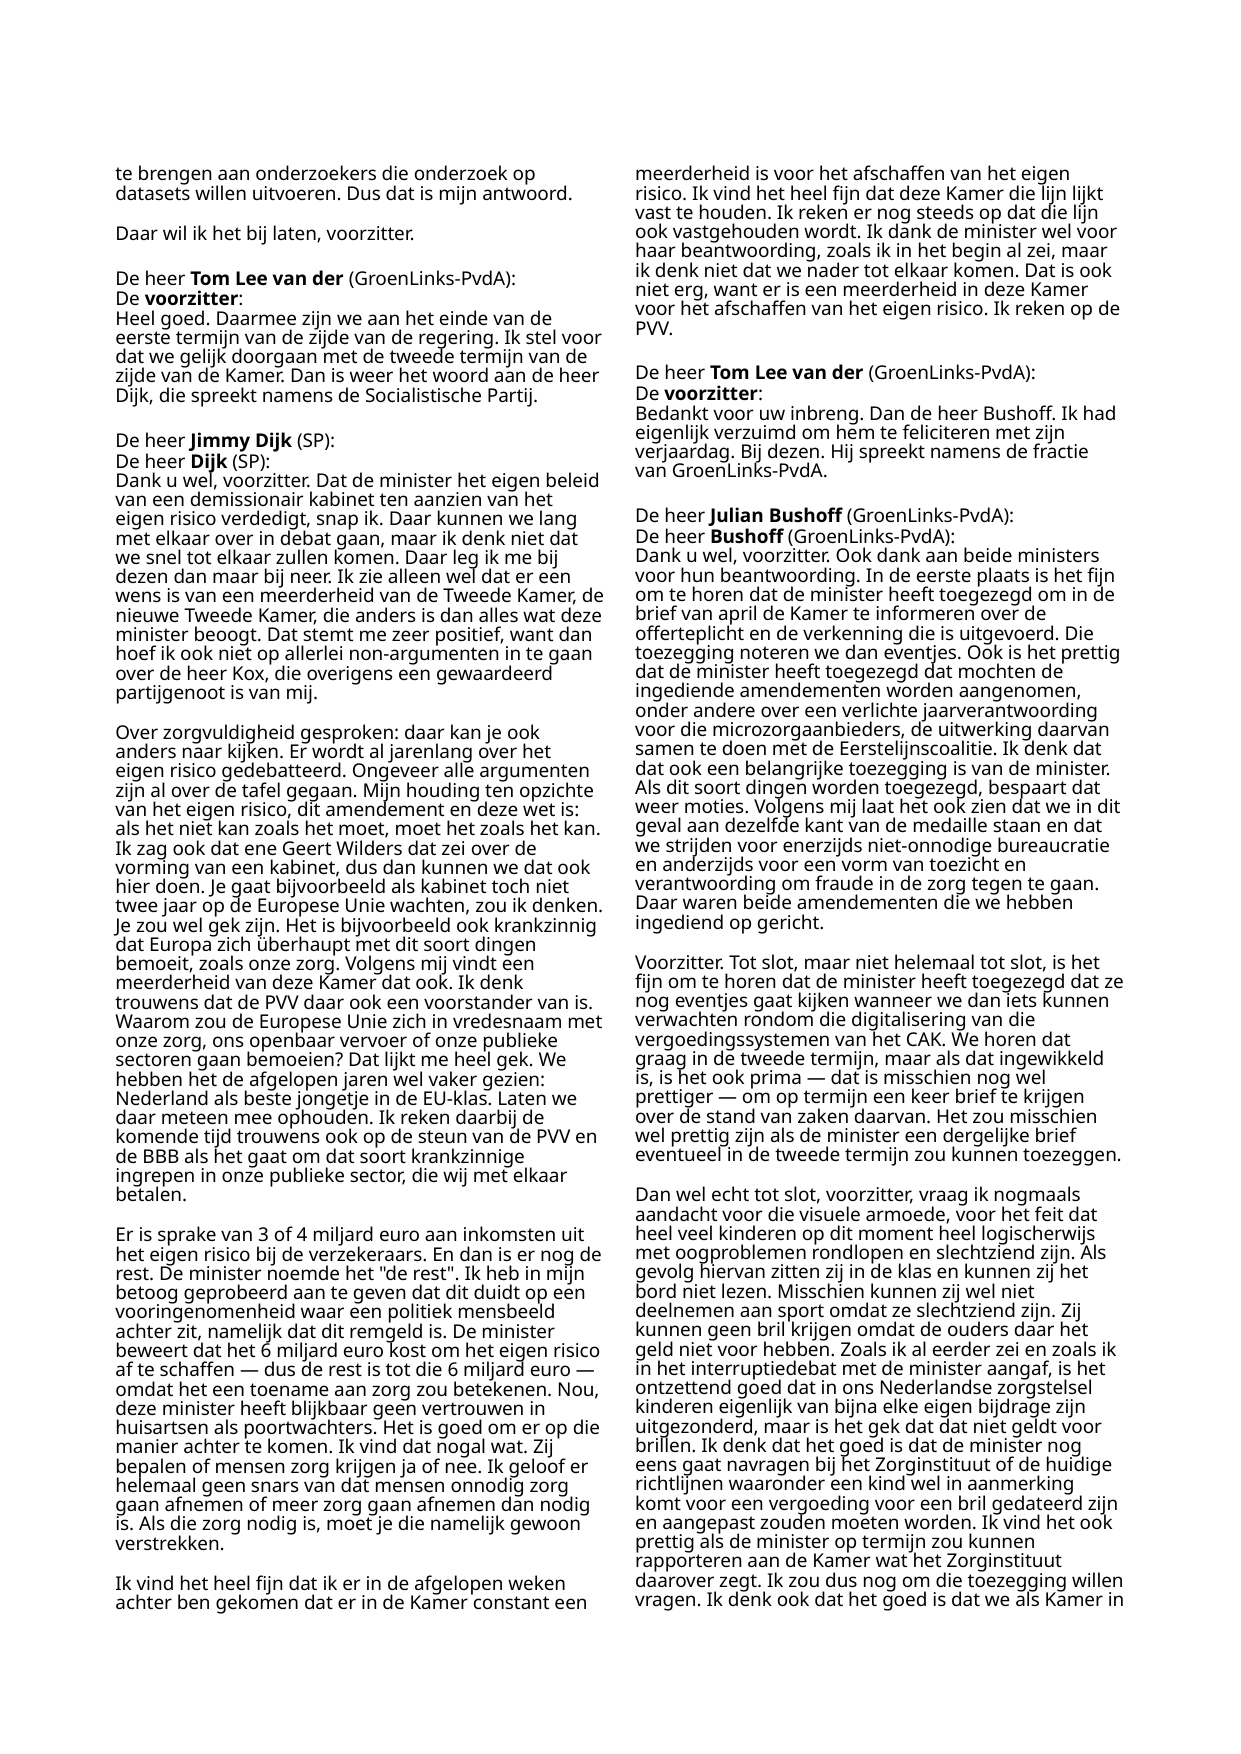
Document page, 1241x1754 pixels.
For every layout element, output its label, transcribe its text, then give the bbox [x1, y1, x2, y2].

text Dank u wel, voorzitter. Ook dank aan beide ministers voor hun beantwoording. In de eerste plaats is het fijn om te horen dat de minister heeft toegezegd om in de brief van april de Kamer te informeren over de offerteplicht en de verkenning die is uitgevoerd. Die toezegging noteren we dan eventjes. Ook is het prettig dat de minister heeft toegezegd dat mochten de ingediende amendementen worden aangenomen, onder andere over een verlichte jaarverantwoording voor die microzorgaanbieders, de uitwerking daarvan samen te doen met de Eerstelijnscoalitie. Ik denk dat dat ook een belangrijke toezegging is van de minister. Als dit soort dingen worden toegezegd, bespaart dat weer moties. Volgens mij laat het ook zien dat we in dit geval aan dezelfde kant van de medaille staan en dat we strijden voor enerzijds niet-onnodige bureaucratie en anderzijds voor een vorm van toezicht en verantwoording om fraude in de zorg tegen te gaan. Daar waren beide amendementen die we hebben ingediend op gericht. [635, 547, 1125, 933]
text De heer Dijk (SP): [115, 453, 605, 472]
text Daar wil ik het bij laten, voorzitter. [115, 224, 605, 244]
text meerderheid is voor het afschaffen van het eigen risico. Ik vind het heel fijn dat deze Kamer die lijn lijkt vast te houden. Ik reken er nog steeds op dat die lijn ook vastgehouden wordt. Ik dank de minister wel voor haar beantwoording, zoals ik in het begin al zei, maar ik denk niet dat we nader tot elkaar komen. Dat is ook niet erg, want er is een meerderheid in deze Kamer voor het afschaffen van het eigen risico. Ik reken op de PVV. [635, 165, 1125, 339]
text De heer Tom Lee van der (GroenLinks-PvdA): [635, 359, 1125, 385]
text Heel goed. Daarmee zijn we aan het einde van de eerste termijn van de zijde van de regering. Ik stel voor dat we gelijk doorgaan met de tweede termijn van de zijde van de Kamer. Dan is weer het woord aan de heer Dijk, die spreekt namens de Socialistische Partij. [115, 310, 605, 406]
text Voorzitter. Tot slot, maar niet helemaal tot slot, is het fijn om te horen dat de minister heeft toegezegd dat ze nog eventjes gaat kijken wanneer we dan iets kunnen verwachten rondom die digitalisering van die vergoedingssystemen van het CAK. We horen dat graag in de tweede termijn, maar als dat ingewikkeld is, is het ook prima — dat is misschien nog wel prettiger — om op termijn een keer brief te krijgen over de stand van zaken daarvan. Het zou misschien wel prettig zijn als de minister een dergelijke brief eventueel in de tweede termijn zou kunnen toezeggen. [635, 954, 1125, 1166]
text Bedankt voor uw inbreng. Dan de heer Bushoff. Ik had eigenlijk verzuimd om hem te feliciteren met zijn verjaardag. Bij dezen. Hij spreekt namens de fractie van GroenLinks-PvdA. [635, 404, 1125, 482]
text Dank u wel, voorzitter. Dat de minister het eigen beleid van een demissionair kabinet ten aanzien van het eigen risico verdedigt, snap ik. Daar kunnen we lang met elkaar over in debat gaan, maar ik denk niet dat we snel tot elkaar zullen komen. Daar leg ik me bij dezen dan maar bij neer. Ik zie alleen wel dat er een wens is van een meerderheid van de Tweede Kamer, de nieuwe Tweede Kamer, die anders is dan alles wat deze minister beoogt. Dat stemt me zeer positief, want dan hoef ik ook niet op allerlei non-argumenten in te gaan over de heer Kox, die overigens een gewaardeerd partijgenoot is van mij. [115, 472, 605, 703]
text te brengen aan onderzoekers die onderzoek op datasets willen uitvoeren. Dus dat is mijn antwoord. [115, 165, 605, 204]
text De heer Jimmy Dijk (SP): [115, 427, 605, 453]
text De voorzitter: [635, 385, 1125, 404]
text Dan wel echt tot slot, voorzitter, vraag ik nogmaals aandacht voor die visuele armoede, voor het feit dat heel veel kinderen op dit moment heel logischerwijs met oogproblemen rondlopen en slechtziend zijn. Als gevolg hiervan zitten zij in de klas en kunnen zij het bord niet lezen. Misschien kunnen zij wel niet deelnemen aan sport omdat ze slechtziend zijn. Zij kunnen geen bril krijgen omdat de ouders daar het geld niet voor hebben. Zoals ik al eerder zei en zoals ik in het interruptiedebat met de minister aangaf, is het ontzettend goed dat in ons Nederlandse zorgstelsel kinderen eigenlijk van bijna elke eigen bijdrage zijn uitgezonderd, maar is het gek dat dat niet geldt voor brillen. Ik denk dat het goed is dat de minister nog eens gaat navragen bij het Zorginstituut of de huidige richtlijnen waaronder een kind wel in aanmerking komt voor een vergoeding voor een bril gedateerd zijn en aangepast zouden moeten worden. Ik vind het ook prettig als de minister op termijn zou kunnen rapporteren aan de Kamer wat het Zorginstituut daarover zegt. Ik zou dus nog om die toezegging willen vragen. Ik denk ook dat het goed is dat we als Kamer in [635, 1186, 1125, 1610]
text Er is sprake van 3 of 4 miljard euro aan inkomsten uit het eigen risico bij de verzekeraars. En dan is er nog de rest. De minister noemde het "de rest". Ik heb in mijn betoog geprobeerd aan te geven dat dit duidt op een vooringenomenheid waar een politiek mensbeeld achter zit, namelijk dat dit remgeld is. De minister beweert dat het 6 miljard euro kost om het eigen risico af te schaffen — dus de rest is tot die 6 miljard euro — omdat het een toename aan zorg zou betekenen. Nou, deze minister heeft blijkbaar geen vertrouwen in huisartsen als poortwachters. Het is goed om er op die manier achter te komen. Ik vind dat nogal wat. Zij bepalen of mensen zorg krijgen ja of nee. Ik geloof er helemaal geen snars van dat mensen onnodig zorg gaan afnemen of meer zorg gaan afnemen dan nodig is. Als die zorg nodig is, moet je die namelijk gewoon verstrekken. [115, 1226, 605, 1554]
text Ik vind het heel fijn dat ik er in de afgelopen weken achter ben gekomen dat er in de Kamer constant een [115, 1575, 605, 1613]
text Over zorgvuldigheid gesproken: daar kan je ook anders naar kijken. Er wordt al jarenlang over het eigen risico gedebatteerd. Ongeveer alle argumenten zijn al over de tafel gegaan. Mijn houding ten opzichte van het eigen risico, dit amendement en deze wet is: als het niet kan zoals het moet, moet het zoals het kan. Ik zag ook dat ene Geert Wilders dat zei over de vorming van een kabinet, dus dan kunnen we dat ook hier doen. Je gaat bijvoorbeeld als kabinet toch niet twee jaar op de Europese Unie wachten, zou ik denken. Je zou wel gek zijn. Het is bijvoorbeeld ook krankzinnig dat Europa zich überhaupt met dit soort dingen bemoeit, zoals onze zorg. Volgens mij vindt een meerderheid van deze Kamer dat ook. Ik denk trouwens dat de PVV daar ook een voorstander van is. Waarom zou de Europese Unie zich in vredesnaam met onze zorg, ons openbaar vervoer of onze publieke sectoren gaan bemoeien? Dat lijkt me heel gek. We hebben het de afgelopen jaren wel vaker gezien: Nederland als beste jongetje in de EU-klas. Laten we daar meteen mee ophouden. Ik reken daarbij de komende tijd trouwens ook op de steun van de PVV en de BBB als het gaat om dat soort krankzinnige ingrepen in onze publieke sector, die wij met elkaar betalen. [115, 724, 605, 1206]
text De voorzitter: [115, 290, 605, 310]
text De heer Bushoff (GroenLinks-PvdA): [635, 528, 1125, 547]
text De heer Julian Bushoff (GroenLinks-PvdA): [635, 502, 1125, 528]
text De heer Tom Lee van der (GroenLinks-PvdA): [115, 265, 605, 290]
